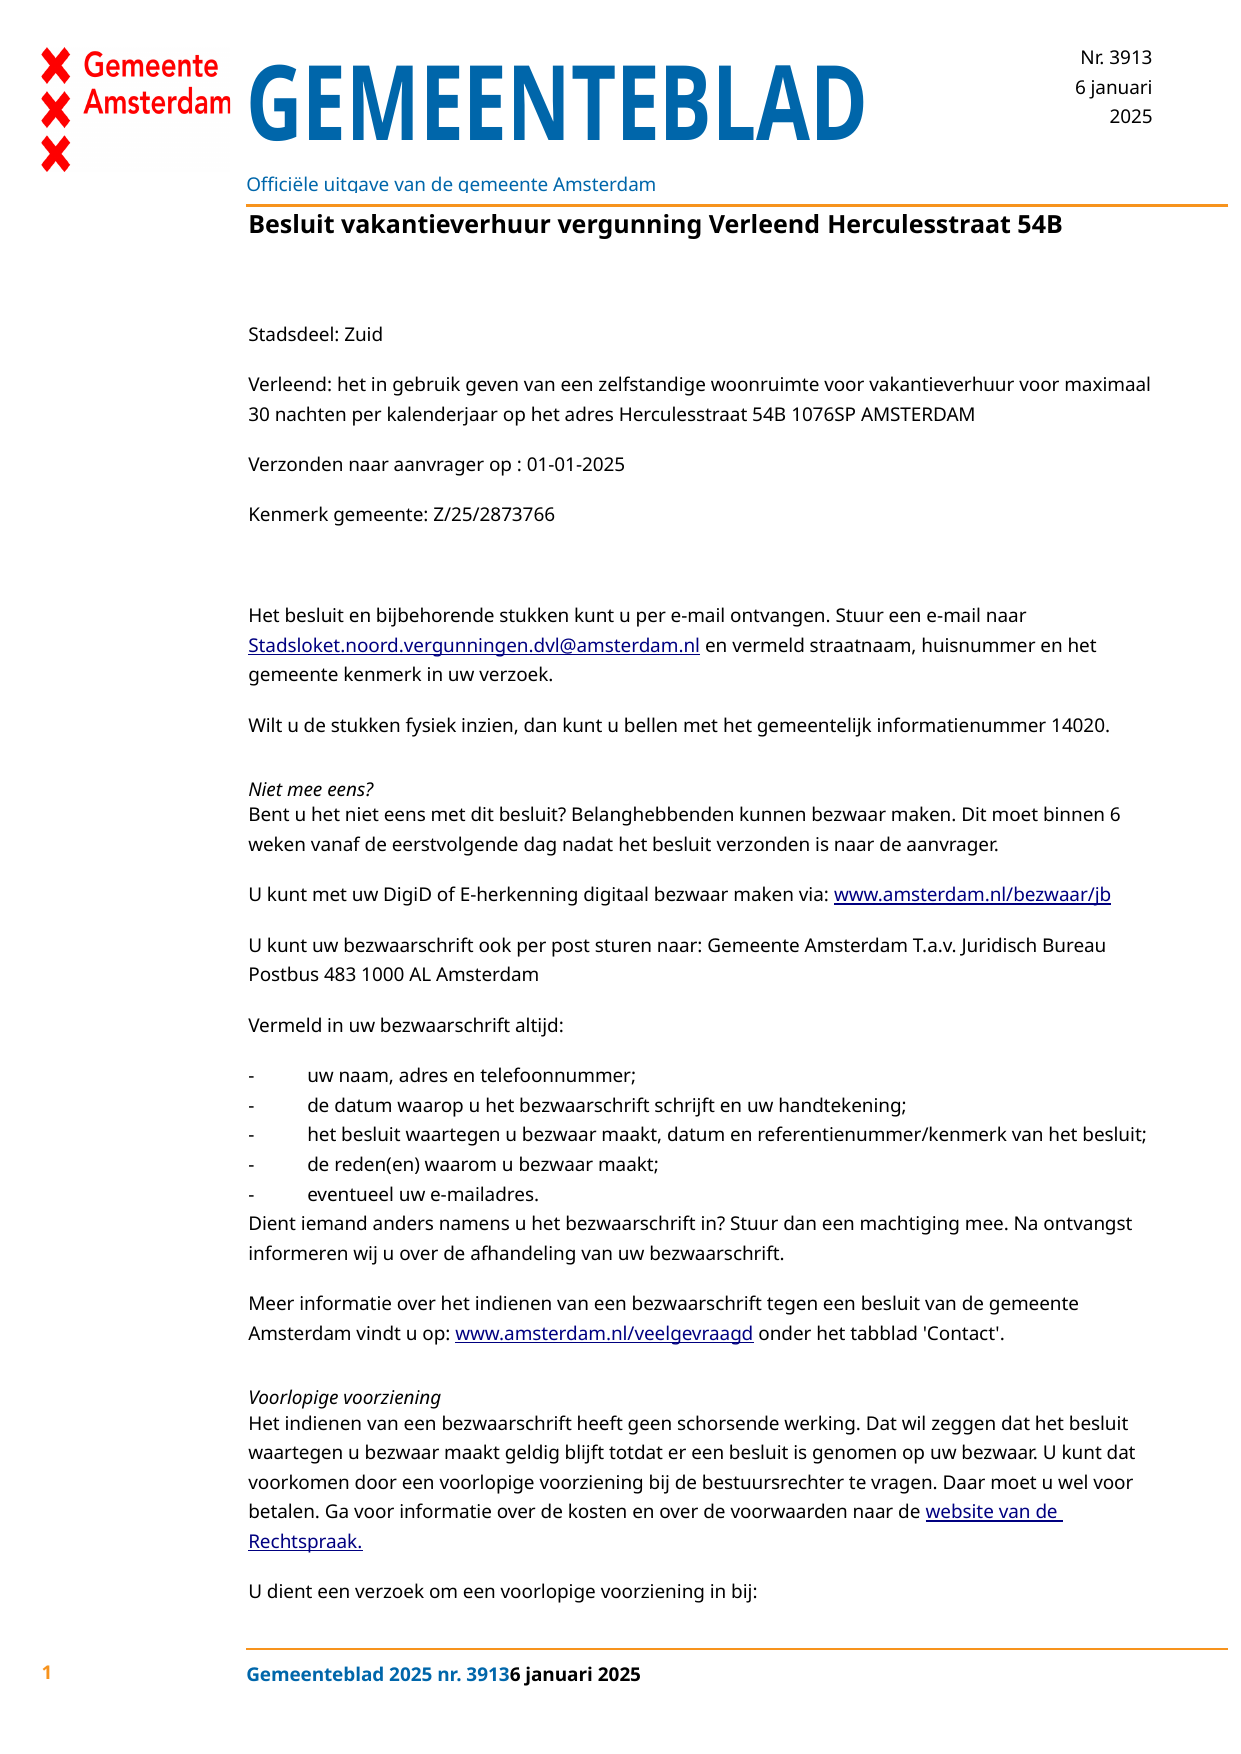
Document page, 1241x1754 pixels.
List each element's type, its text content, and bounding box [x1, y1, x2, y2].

text Voorlopige voorziening [248, 1384, 1152, 1410]
picture [41, 47, 231, 172]
text U kunt met uw DigiD of E-herkenning digitaal bezwaar maken via: www.amsterdam.nl/bezwaar/jb [248, 882, 1152, 907]
text U dient een verzoek om een voorlopige voorziening in bij: [248, 1578, 1152, 1604]
text Verleend: het in gebruik geven van een zelfstandige woonruimte voor vakantieverhuur voor maximaal 30 nachten per kalenderjaar op het adres Herculesstraat 54B 1076SP AMSTERDAM [248, 371, 1152, 426]
list uw naam, adres en telefoonnummer; [248, 1062, 1152, 1088]
text Niet mee eens? [248, 776, 1152, 802]
list het besluit waartegen u bezwaar maakt, datum en referentienummer/kenmerk van het besluit; [248, 1122, 1152, 1147]
text Het indienen van een bezwaarschrift heeft geen schorsende werking. Dat wil zeggen dat het besluit waartegen u bezwaar maakt geldig blijft totdat er een besluit is genomen op uw bezwaar. U kunt dat voorkomen door een voorlopige voorziening bij de bestuursrechter te vragen. Daar moet u wel voor betalen. Ga voor informatie over de kosten en over de voorwaarden naar de website van de Rechtspraak. [248, 1410, 1152, 1554]
list de datum waarop u het bezwaarschrift schrijft en uw handtekening; [248, 1092, 1152, 1118]
text U kunt uw bezwaarschrift ook per post sturen naar: Gemeente Amsterdam T.a.v. Juridisch Bureau Postbus 483 1000 AL Amsterdam [248, 932, 1152, 987]
text Verzonden naar aanvrager op : 01-01-2025 [248, 451, 1152, 477]
text Vermeld in uw bezwaarschrift altijd: [248, 1012, 1152, 1038]
list eventueel uw e-mailadres. [248, 1181, 1152, 1207]
text Besluit vakantieverhuur vergunning Verleend Herculesstraat 54B [248, 207, 1152, 241]
text Bent u het niet eens met dit besluit? Belanghebbenden kunnen bezwaar maken. Dit moet binnen 6 weken vanaf de eerstvolgende dag nadat het besluit verzonden is naar de aanvrager. [248, 802, 1152, 857]
list de reden(en) waarom u bezwaar maakt; [248, 1151, 1152, 1177]
text Meer informatie over het indienen van een bezwaarschrift tegen een besluit van de gemeente Amsterdam vindt u op: www.amsterdam.nl/veelgevraagd onder het tabblad 'Contact'. [248, 1290, 1152, 1346]
text Stadsdeel: Zuid [248, 321, 1152, 346]
text Dient iemand anders namens u het bezwaarschrift in? Stuur dan een machtiging mee. Na ontvangst informeren wij u over de afhandeling van uw bezwaarschrift. [248, 1210, 1152, 1266]
text Wilt u de stukken fysiek inzien, dan kunt u bellen met het gemeentelijk informatienummer 14020. [248, 712, 1152, 738]
text Kenmerk gemeente: Z/25/2873766 [248, 502, 1152, 527]
text Het besluit en bijbehorende stukken kunt u per e-mail ontvangen. Stuur een e-mail naar Stadsloket.noord.vergunningen.dvl@amsterdam.nl en vermeld straatnaam, huisnummer en het gemeente kenmerk in uw verzoek. [248, 602, 1152, 687]
